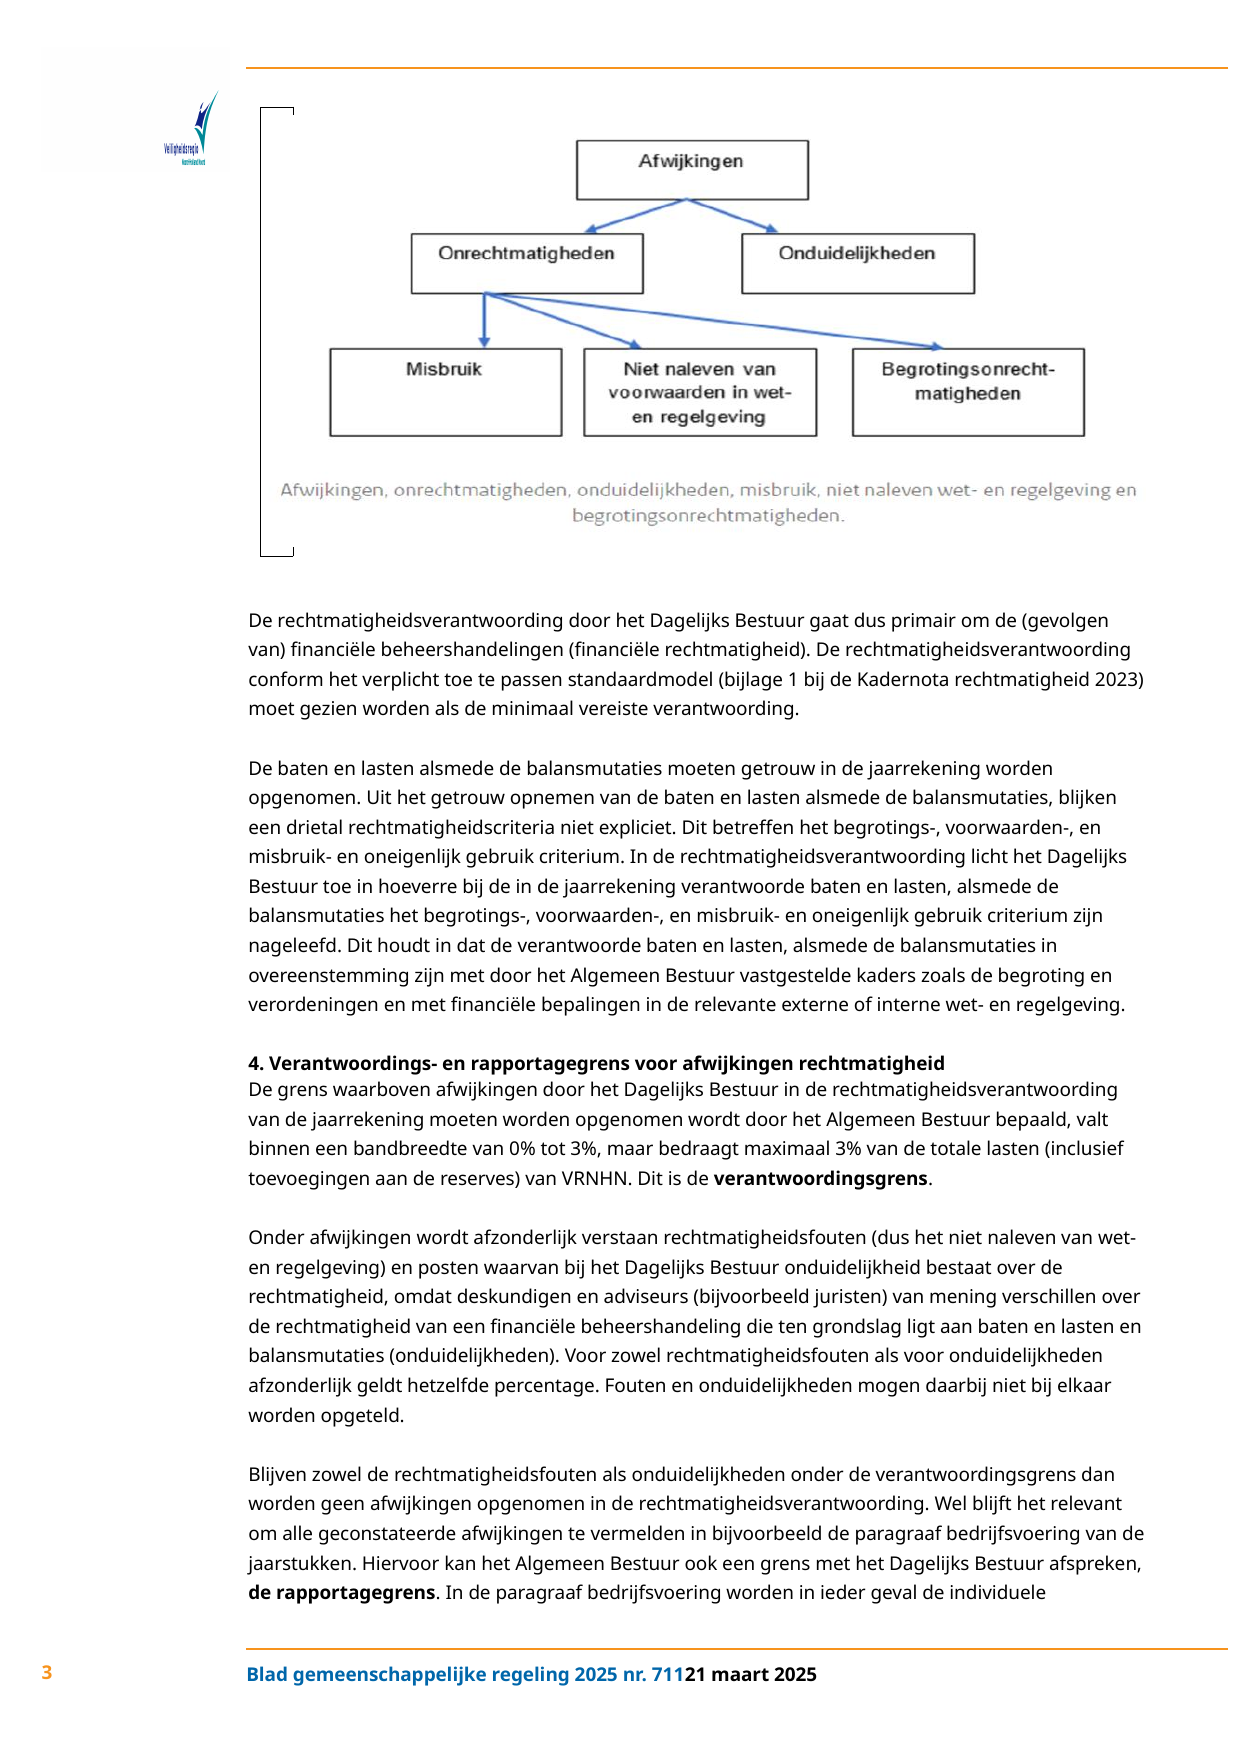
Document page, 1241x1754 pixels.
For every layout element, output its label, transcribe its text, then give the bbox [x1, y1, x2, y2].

text 4. Verantwoordings- en rapportagegrens voor afwijkingen rechtmatigheid [248, 1051, 1152, 1076]
text De baten en lasten alsmede de balansmutaties moeten getrouw in de jaarrekening worden opgenomen. Uit het getrouw opnemen van de baten en lasten alsmede de balansmutaties, blijken een drietal rechtmatigheidscriteria niet expliciet. Dit betreffen het begrotings-, voorwaarden-, en misbruik- en oneigenlijk gebruik criterium. In de rechtmatigheidsverantwoording licht het Dagelijks Bestuur toe in hoeverre bij de in de jaarrekening verantwoorde baten en lasten, alsmede de balansmutaties het begrotings-, voorwaarden-, en misbruik- en oneigenlijk gebruik criterium zijn nageleefd. Dit houdt in dat de verantwoorde baten en lasten, alsmede de balansmutaties in overeenstemming zijn met door het Algemeen Bestuur vastgestelde kaders zoals de begroting en verordeningen en met financiële bepalingen in de relevante externe of interne wet- en regelgeving. [248, 755, 1152, 1017]
picture [41, 47, 231, 172]
text Onder afwijkingen wordt afzonderlijk verstaan rechtmatigheidsfouten (dus het niet naleven van wet- en regelgeving) en posten waarvan bij het Dagelijks Bestuur onduidelijkheid bestaat over de rechtmatigheid, omdat deskundigen en adviseurs (bijvoorbeeld juristen) van mening verschillen over de rechtmatigheid van een financiële beheershandeling die ten grondslag ligt aan baten en lasten en balansmutaties (onduidelijkheden). Voor zowel rechtmatigheidsfouten als voor onduidelijkheden afzonderlijk geldt hetzelfde percentage. Fouten en onduidelijkheden mogen daarbij niet bij elkaar worden opgeteld. [248, 1224, 1152, 1427]
text De rechtmatigheidsverantwoording door het Dagelijks Bestuur gaat dus primair om de (gevolgen van) financiële beheershandelingen (financiële rechtmatigheid). De rechtmatigheidsverantwoording conform het verplicht toe te passen standaardmodel (bijlage 1 bij de Kadernota rechtmatigheid 2023) moet gezien worden als de minimaal vereiste verantwoording. [248, 607, 1152, 721]
text De grens waarboven afwijkingen door het Dagelijks Bestuur in de rechtmatigheidsverantwoording van de jaarrekening moeten worden opgenomen wordt door het Algemeen Bestuur bepaald, valt binnen een bandbreedte van 0% tot 3%, maar bedraagt maximaal 3% van de totale lasten (inclusief toevoegingen aan de reserves) van VRNHN. Dit is de verantwoordingsgrens. [248, 1076, 1152, 1191]
text Blijven zowel de rechtmatigheidsfouten als onduidelijkheden onder de verantwoordingsgrens dan worden geen afwijkingen opgenomen in de rechtmatigheidsverantwoording. Wel blijft het relevant om alle geconstateerde afwijkingen te vermelden in bijvoorbeeld de paragraaf bedrijfsvoering van de jaarstukken. Hiervoor kan het Algemeen Bestuur ook een grens met het Dagelijks Bestuur afspreken, de rapportagegrens. In de paragraaf bedrijfsvoering worden in ieder geval de individuele [248, 1461, 1152, 1605]
picture [268, 115, 1173, 547]
